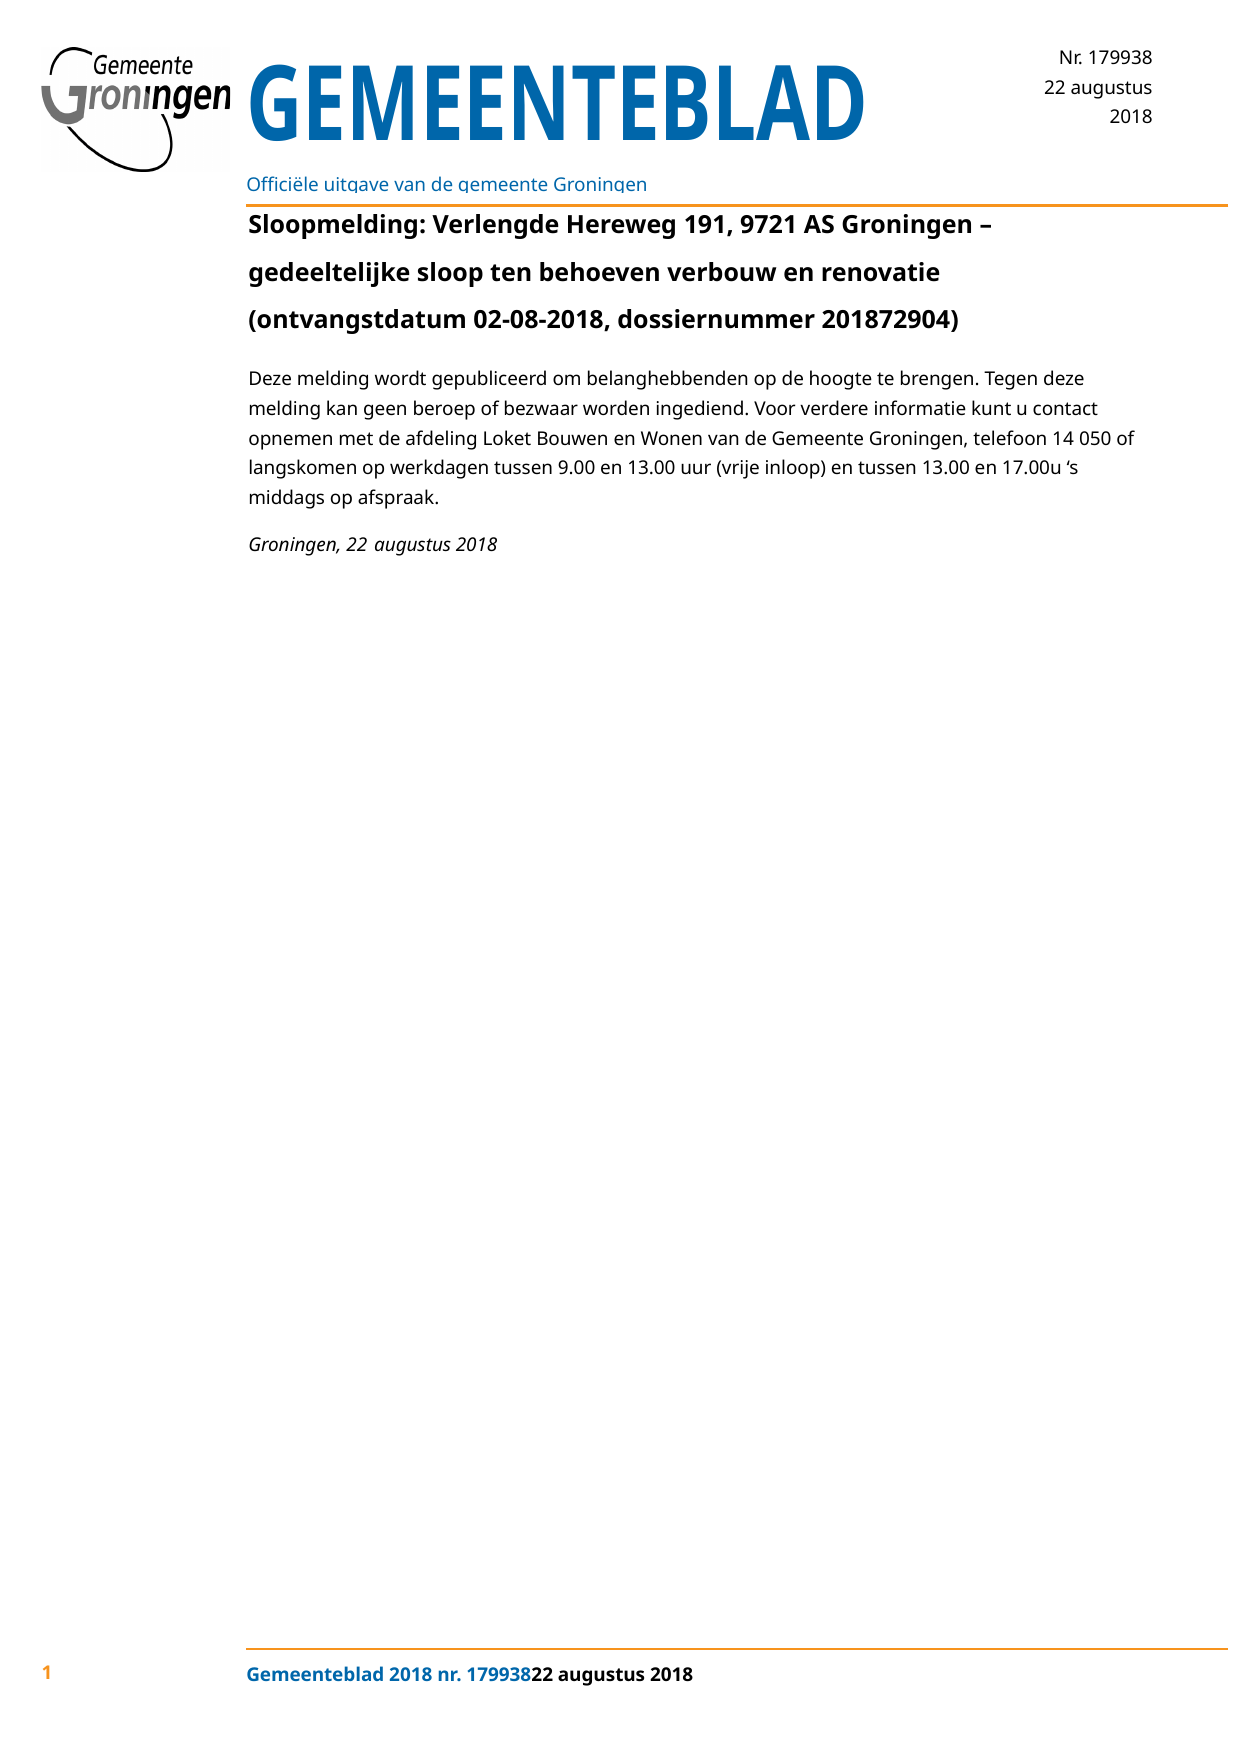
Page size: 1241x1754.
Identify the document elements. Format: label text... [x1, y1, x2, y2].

picture [41, 47, 231, 172]
text Sloopmelding: Verlengde Hereweg 191, 9721 AS Groningen – gedeeltelijke sloop ten behoeven verbouw en renovatie (ontvangstdatum 02-08-2018, dossiernummer 201872904) [248, 207, 1152, 336]
text Deze melding wordt gepubliceerd om belanghebbenden op de hoogte te brengen. Tegen deze melding kan geen beroep of bezwaar worden ingediend. Voor verdere informatie kunt u contact opnemen met de afdeling Loket Bouwen en Wonen van de Gemeente Groningen, telefoon 14 050 of langskomen op werkdagen tussen 9.00 en 13.00 uur (vrije inloop) en tussen 13.00 en 17.00u ‘s middags op afspraak. [248, 366, 1152, 509]
text Groningen, 22 augustus 2018 [248, 532, 1152, 557]
